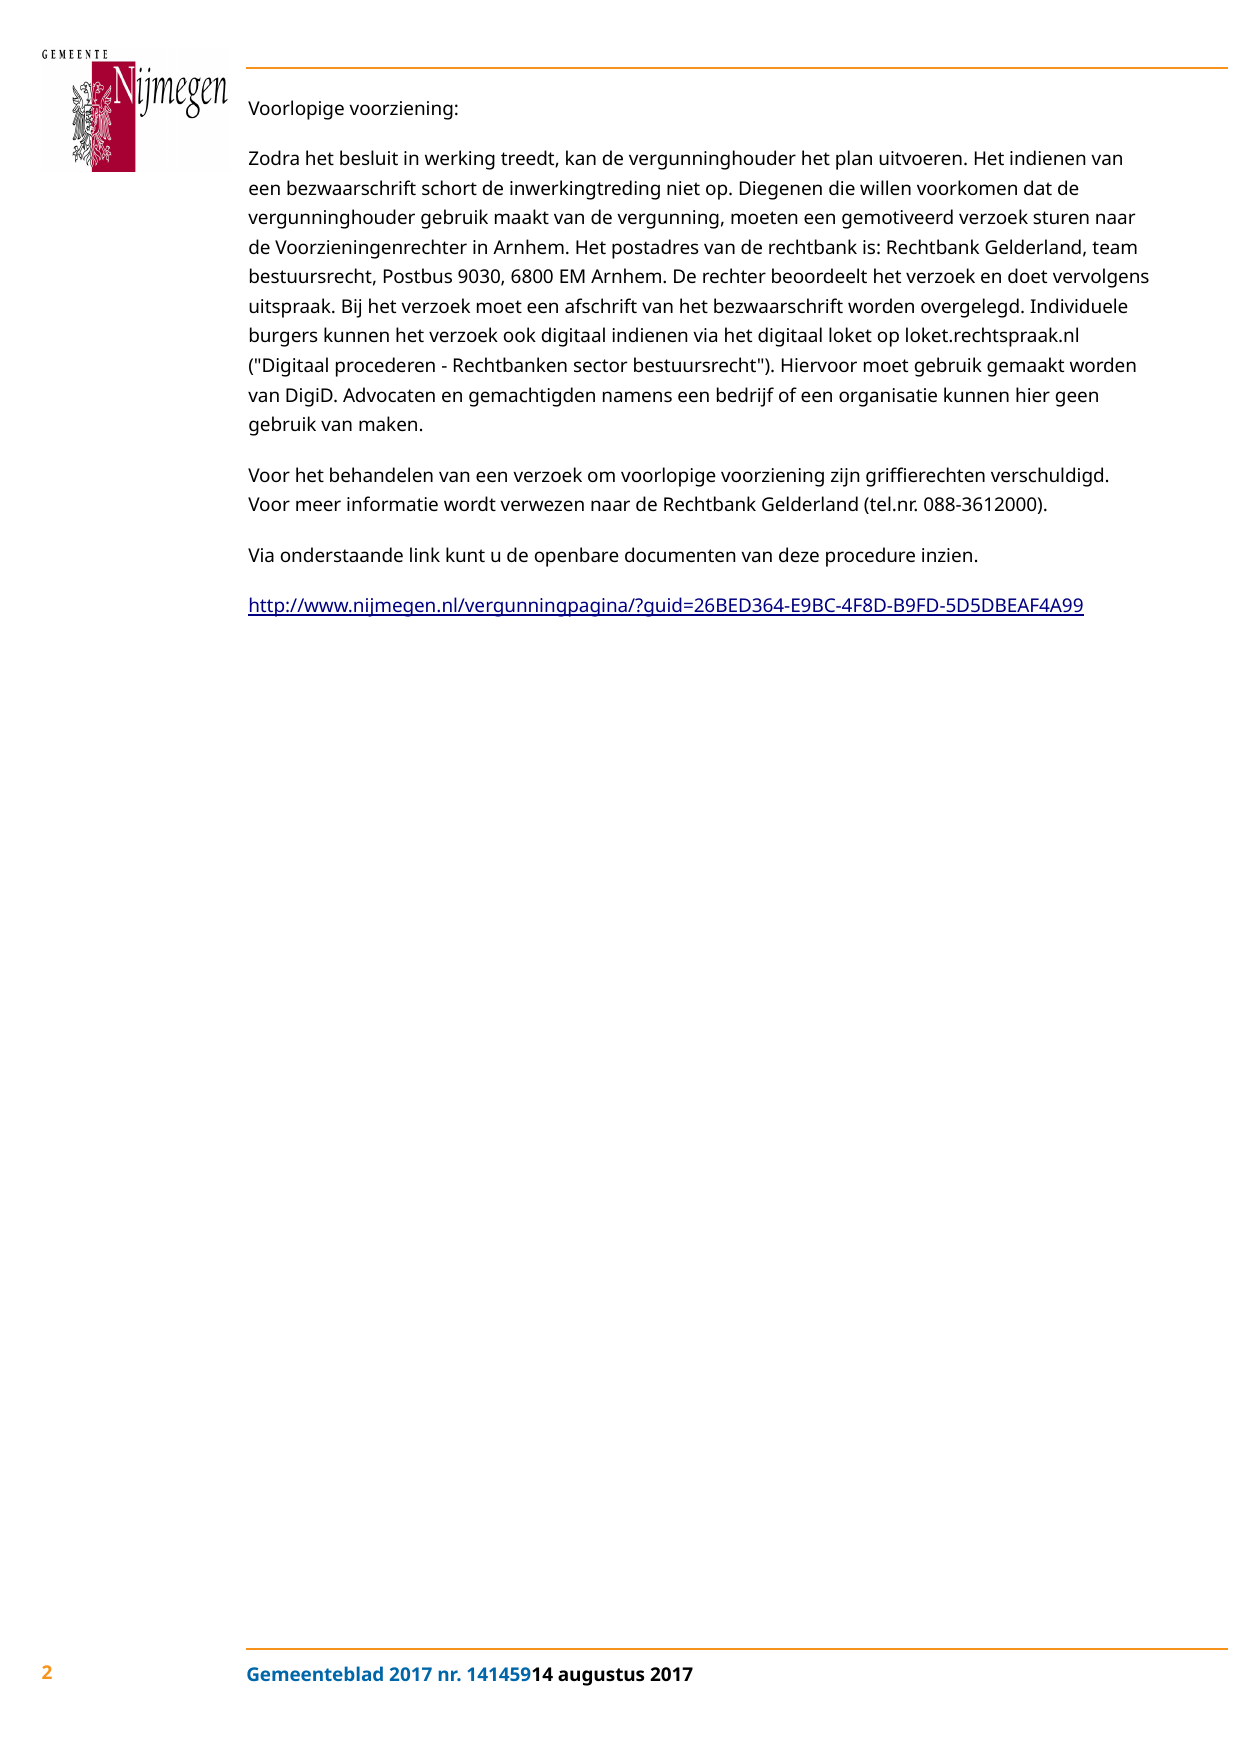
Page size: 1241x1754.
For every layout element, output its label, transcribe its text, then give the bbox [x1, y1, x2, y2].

text Voorlopige voorziening: [248, 95, 1152, 121]
picture [41, 47, 231, 172]
text Zodra het besluit in werking treedt, kan de vergunninghouder het plan uitvoeren. Het indienen van een bezwaarschrift schort de inwerkingtreding niet op. Diegenen die willen voorkomen dat de vergunninghouder gebruik maakt van de vergunning, moeten een gemotiveerd verzoek sturen naar de Voorzieningenrechter in Arnhem. Het postadres van de rechtbank is: Rechtbank Gelderland, team bestuursrecht, Postbus 9030, 6800 EM Arnhem. De rechter beoordeelt het verzoek en doet vervolgens uitspraak. Bij het verzoek moet een afschrift van het bezwaarschrift worden overgelegd. Individuele burgers kunnen het verzoek ook digitaal indienen via het digitaal loket op loket.rechtspraak.nl ("Digitaal procederen - Rechtbanken sector bestuursrecht"). Hiervoor moet gebruik gemaakt worden van DigiD. Advocaten en gemachtigden namens een bedrijf of een organisatie kunnen hier geen gebruik van maken. [248, 145, 1152, 437]
text Via onderstaande link kunt u de openbare documenten van deze procedure inzien. [248, 542, 1152, 568]
text Voor het behandelen van een verzoek om voorlopige voorziening zijn griffierechten verschuldigd. Voor meer informatie wordt verwezen naar de Rechtbank Gelderland (tel.nr. 088-3612000). [248, 462, 1152, 517]
text http://www.nijmegen.nl/vergunningpagina/?guid=26BED364-E9BC-4F8D-B9FD-5D5DBEAF4A99 [248, 592, 1152, 618]
